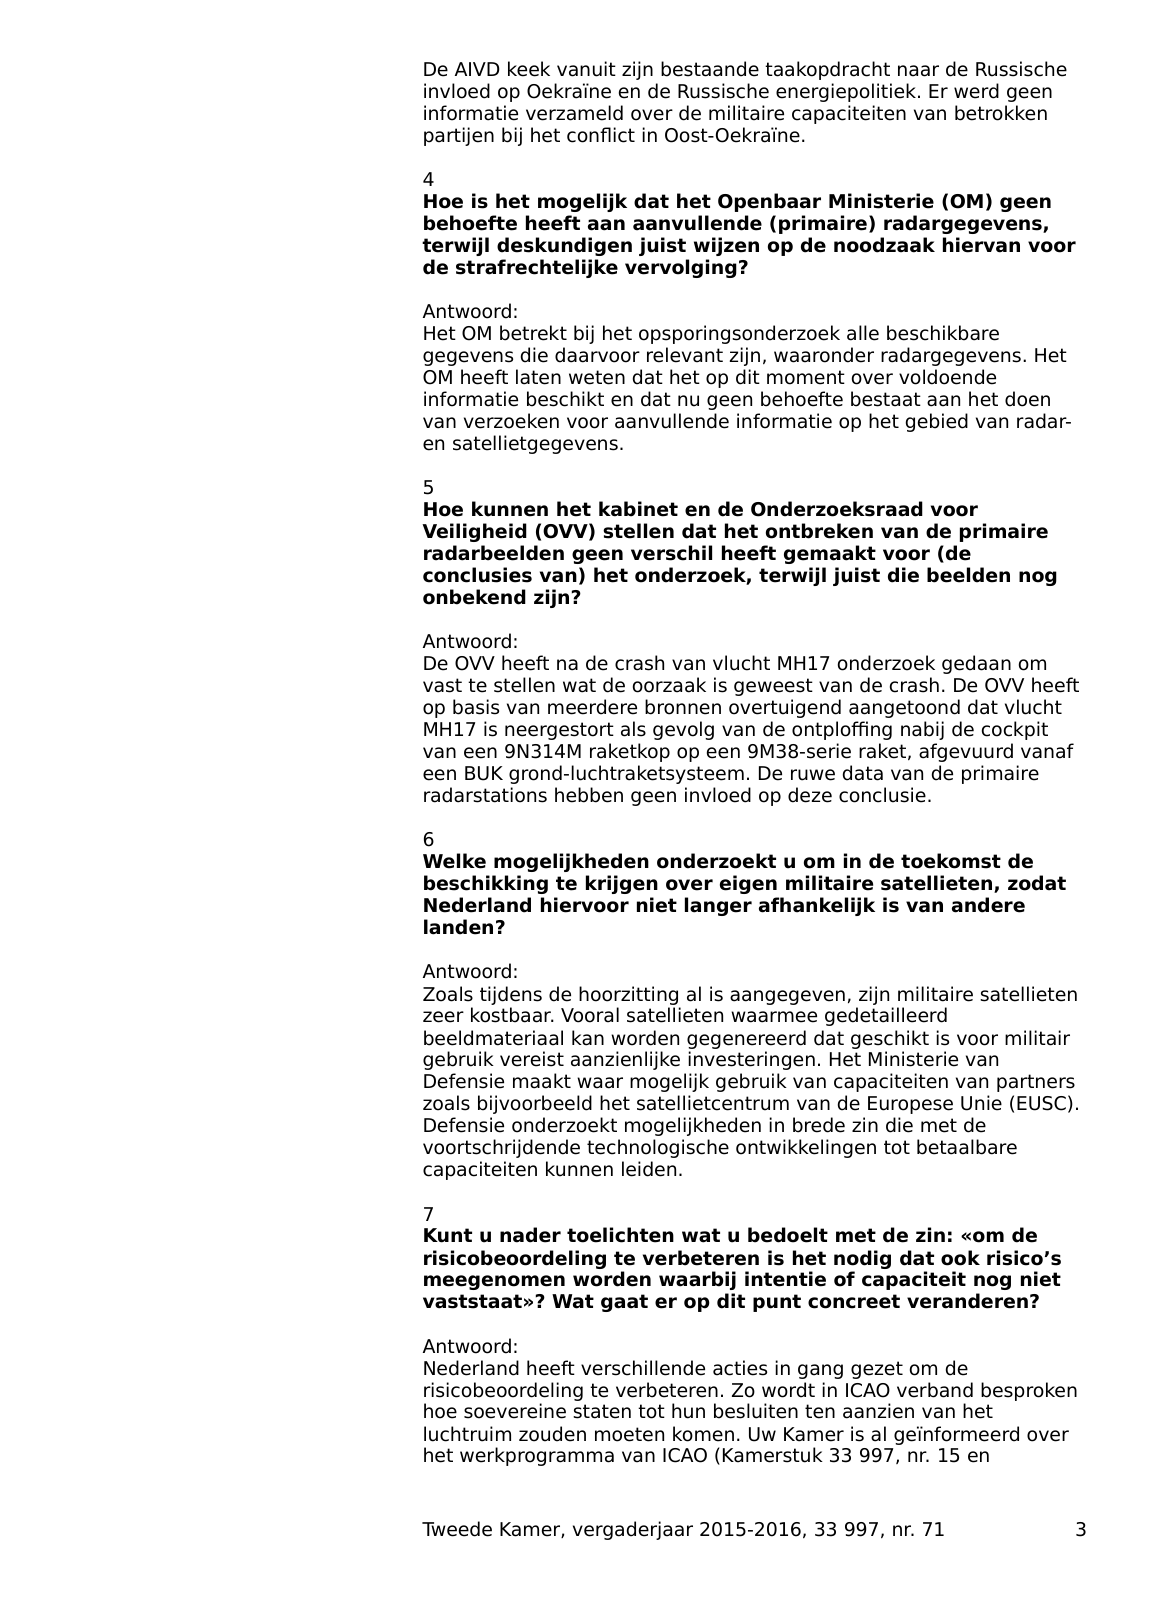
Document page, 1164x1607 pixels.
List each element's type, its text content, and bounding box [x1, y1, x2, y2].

text 6 [422, 829, 1087, 851]
text Het OM betrekt bij het opsporingsonderzoek alle beschikbare gegevens die daarvoor relevant zijn, waaronder radargegevens. Het OM heeft laten weten dat het op dit moment over voldoende informatie beschikt en dat nu geen behoefte bestaat aan het doen van verzoeken voor aanvullende informatie op het gebied van radar- en satellietgegevens. [422, 323, 1087, 455]
text 5 [422, 477, 1087, 499]
text Zoals tijdens de hoorzitting al is aangegeven, zijn militaire satellieten zeer kostbaar. Vooral satellieten waarmee gedetailleerd beeldmateriaal kan worden gegenereerd dat geschikt is voor militair gebruik vereist aanzienlijke investeringen. Het Ministerie van Defensie maakt waar mogelijk gebruik van capaciteiten van partners zoals bijvoorbeeld het satellietcentrum van de Europese Unie (EUSC). Defensie onderzoekt mogelijkheden in brede zin die met de voortschrijdende technologische ontwikkelingen tot betaalbare capaciteiten kunnen leiden. [422, 983, 1087, 1181]
text Hoe kunnen het kabinet en de Onderzoeksraad voor Veiligheid (OVV) stellen dat het ontbreken van de primaire radarbeelden geen verschil heeft gemaakt voor (de conclusies van) het onderzoek, terwijl juist die beelden nog onbekend zijn? [422, 499, 1087, 609]
text Antwoord: [422, 1336, 1087, 1357]
text Nederland heeft verschillende acties in gang gezet om de risicobeoordeling te verbeteren. Zo wordt in ICAO verband besproken hoe soevereine staten tot hun besluiten ten aanzien van het luchtruim zouden moeten komen. Uw Kamer is al geïnformeerd over het werkprogramma van ICAO (Kamerstuk 33 997, nr. 15 en [422, 1357, 1087, 1467]
text Antwoord: [422, 301, 1087, 323]
text Kunt u nader toelichten wat u bedoelt met de zin: «om de risicobeoordeling te verbeteren is het nodig dat ook risico’s meegenomen worden waarbij intentie of capaciteit nog niet vaststaat»? Wat gaat er op dit punt concreet veranderen? [422, 1225, 1087, 1313]
text De OVV heeft na de crash van vlucht MH17 onderzoek gedaan om vast te stellen wat de oorzaak is geweest van de crash. De OVV heeft op basis van meerdere bronnen overtuigend aangetoond dat vlucht MH17 is neergestort als gevolg van de ontploffing nabij de cockpit van een 9N314M raketkop op een 9M38-serie raket, afgevuurd vanaf een BUK grond-luchtraketsysteem. De ruwe data van de primaire radarstations hebben geen invloed op deze conclusie. [422, 653, 1087, 807]
text De AIVD keek vanuit zijn bestaande taakopdracht naar de Russische invloed op Oekraïne en de Russische energiepolitiek. Er werd geen informatie verzameld over de militaire capaciteiten van betrokken partijen bij het conflict in Oost-Oekraïne. [422, 59, 1087, 147]
text 4 [422, 169, 1087, 191]
text Welke mogelijkheden onderzoekt u om in de toekomst de beschikking te krijgen over eigen militaire satellieten, zodat Nederland hiervoor niet langer afhankelijk is van andere landen? [422, 851, 1087, 939]
text Antwoord: [422, 631, 1087, 653]
text Antwoord: [422, 961, 1087, 983]
text 7 [422, 1203, 1087, 1225]
text Hoe is het mogelijk dat het Openbaar Ministerie (OM) geen behoefte heeft aan aanvullende (primaire) radargegevens, terwijl deskundigen juist wijzen op de noodzaak hiervan voor de strafrechtelijke vervolging? [422, 191, 1087, 279]
